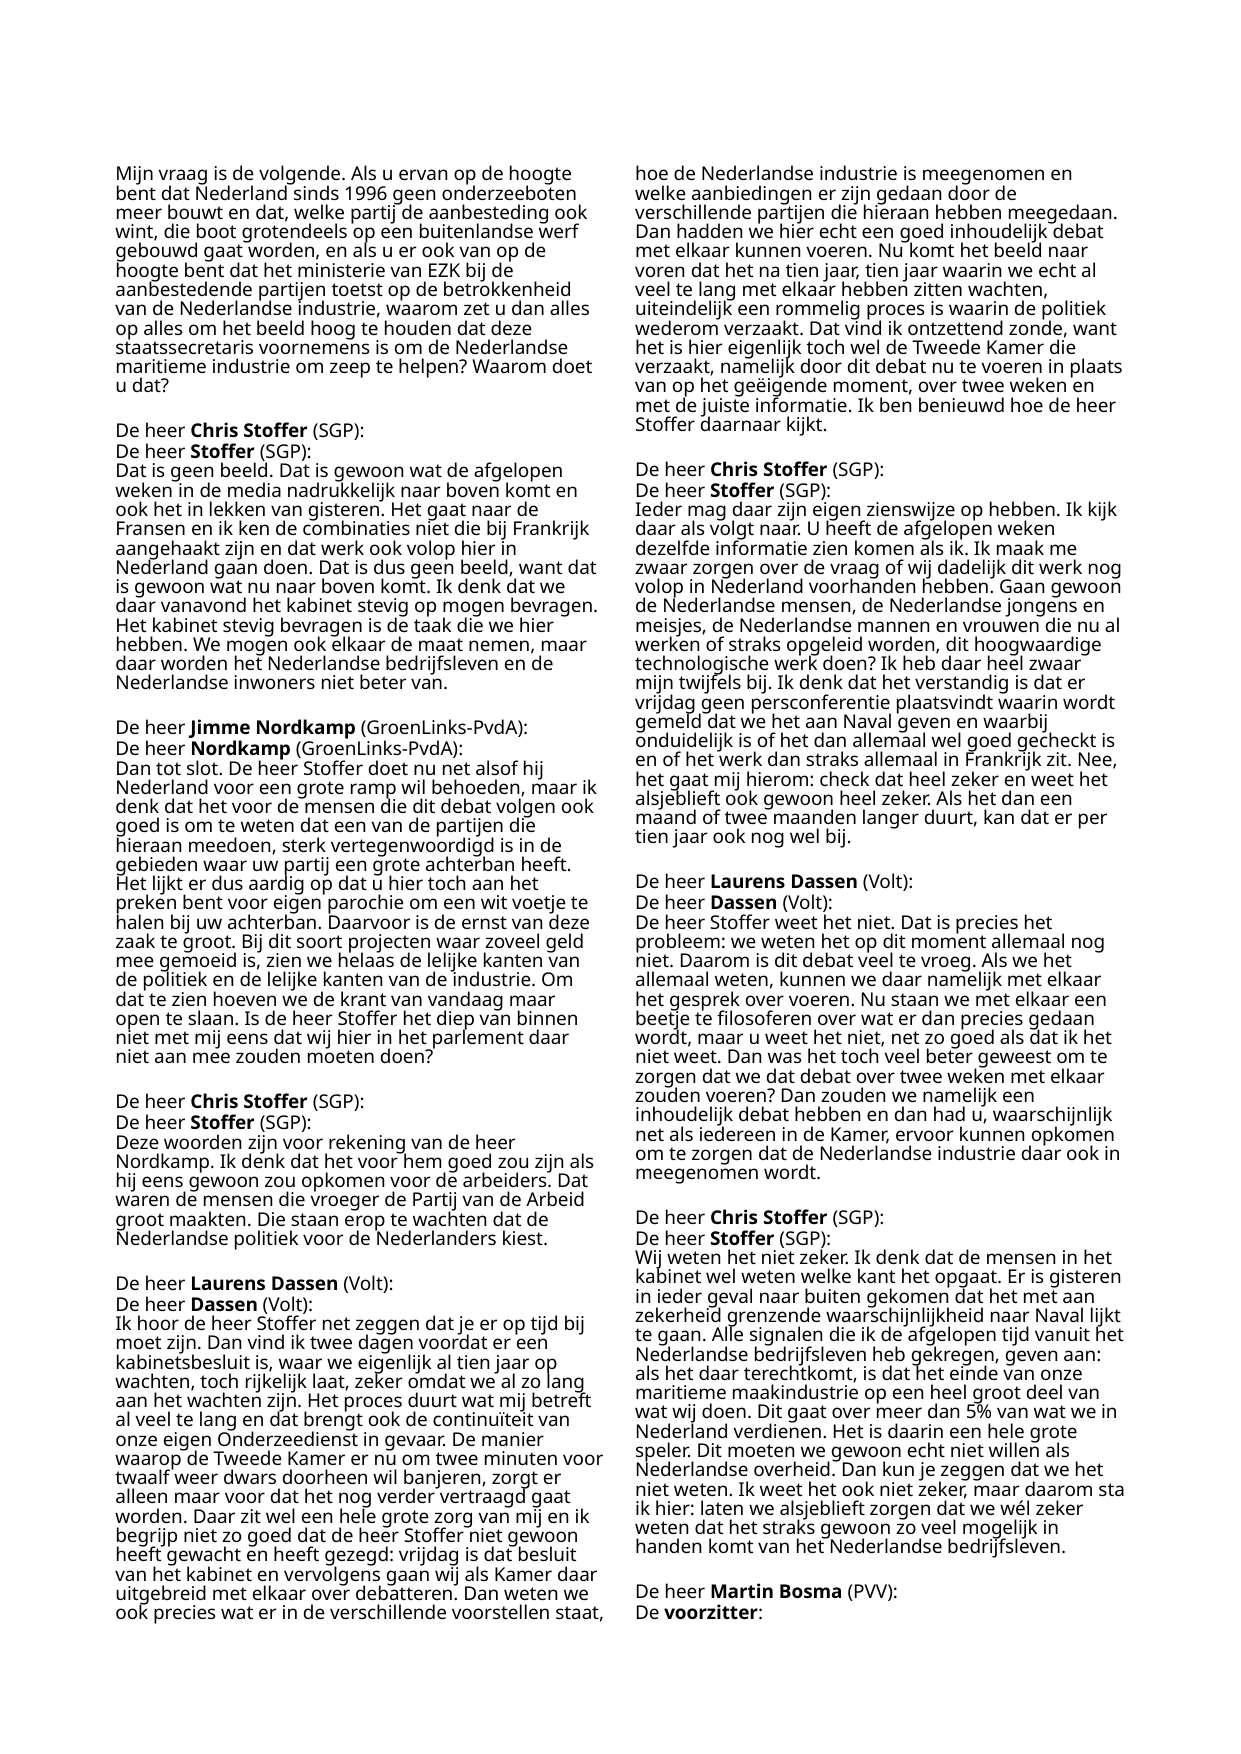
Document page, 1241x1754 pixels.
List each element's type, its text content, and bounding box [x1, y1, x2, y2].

text De heer Laurens Dassen (Volt): [115, 1270, 605, 1296]
text Deze woorden zijn voor rekening van de heer Nordkamp. Ik denk dat het voor hem goed zou zijn als hij eens gewoon zou opkomen voor de arbeiders. Dat waren de mensen die vroeger de Partij van de Arbeid groot maakten. Die staan erop te wachten dat de Nederlandse politiek voor de Nederlanders kiest. [115, 1134, 605, 1249]
text Wij weten het niet zeker. Ik denk dat de mensen in het kabinet wel weten welke kant het opgaat. Er is gisteren in ieder geval naar buiten gekomen dat het met aan zekerheid grenzende waarschijnlijkheid naar Naval lijkt te gaan. Alle signalen die ik de afgelopen tijd vanuit het Nederlandse bedrijfsleven heb gekregen, geven aan: als het daar terechtkomt, is dat het einde van onze maritieme maakindustrie op een heel groot deel van wat wij doen. Dit gaat over meer dan 5% van wat we in Nederland verdienen. Het is daarin een hele grote speler. Dit moeten we gewoon echt niet willen als Nederlandse overheid. Dan kun je zeggen dat we het niet weten. Ik weet het ook niet zeker, maar daarom sta ik hier: laten we alsjeblieft zorgen dat we wél zeker weten dat het straks gewoon zo veel mogelijk in handen komt van het Nederlandse bedrijfsleven. [635, 1249, 1125, 1558]
text De voorzitter: [635, 1604, 1125, 1623]
text De heer Nordkamp (GroenLinks-PvdA): [115, 740, 605, 759]
text De heer Dassen (Volt): [635, 894, 1125, 914]
text Ik hoor de heer Stoffer net zeggen dat je er op tijd bij moet zijn. Dan vind ik twee dagen voordat er een kabinetsbesluit is, waar we eigenlijk al tien jaar op wachten, toch rijkelijk laat, zeker omdat we al zo lang aan het wachten zijn. Het proces duurt wat mij betreft al veel te lang en dat brengt ook de continuïteit van onze eigen Onderzeedienst in gevaar. De manier waarop de Tweede Kamer er nu om twee minuten voor twaalf weer dwars doorheen wil banjeren, zorgt er alleen maar voor dat het nog verder vertraagd gaat worden. Daar zit wel een hele grote zorg van mij en ik begrijp niet zo goed dat de heer Stoffer niet gewoon heeft gewacht en heeft gezegd: vrijdag is dat besluit van het kabinet en vervolgens gaan wij als Kamer daar uitgebreid met elkaar over debatteren. Dan weten we ook precies wat er in de verschillende voorstellen staat, [115, 1315, 605, 1623]
text De heer Chris Stoffer (SGP): [635, 1204, 1125, 1230]
text hoe de Nederlandse industrie is meegenomen en welke aanbiedingen er zijn gedaan door de verschillende partijen die hieraan hebben meegedaan. Dan hadden we hier echt een goed inhoudelijk debat met elkaar kunnen voeren. Nu komt het beeld naar voren dat het na tien jaar, tien jaar waarin we echt al veel te lang met elkaar hebben zitten wachten, uiteindelijk een rommelig proces is waarin de politiek wederom verzaakt. Dat vind ik ontzettend zonde, want het is hier eigenlijk toch wel de Tweede Kamer die verzaakt, namelijk door dit debat nu te voeren in plaats van op het geëigende moment, over twee weken en met de juiste informatie. Ik ben benieuwd hoe de heer Stoffer daarnaar kijkt. [635, 165, 1125, 435]
text De heer Dassen (Volt): [115, 1296, 605, 1315]
text De heer Stoffer (SGP): [115, 1114, 605, 1134]
text Mijn vraag is de volgende. Als u ervan op de hoogte bent dat Nederland sinds 1996 geen onderzeeboten meer bouwt en dat, welke partij de aanbesteding ook wint, die boot grotendeels op een buitenlandse werf gebouwd gaat worden, en als u er ook van op de hoogte bent dat het ministerie van EZK bij de aanbestedende partijen toetst op de betrokkenheid van de Nederlandse industrie, waarom zet u dan alles op alles om het beeld hoog te houden dat deze staatssecretaris voornemens is om de Nederlandse maritieme industrie om zeep te helpen? Waarom doet u dat? [115, 165, 605, 397]
text Dan tot slot. De heer Stoffer doet nu net alsof hij Nederland voor een grote ramp wil behoeden, maar ik denk dat het voor de mensen die dit debat volgen ook goed is om te weten dat een van de partijen die hieraan meedoen, sterk vertegenwoordigd is in de gebieden waar uw partij een grote achterban heeft. Het lijkt er dus aardig op dat u hier toch aan het preken bent voor eigen parochie om een wit voetje te halen bij uw achterban. Daarvoor is de ernst van deze zaak te groot. Bij dit soort projecten waar zoveel geld mee gemoeid is, zien we helaas de lelijke kanten van de politiek en de lelijke kanten van de industrie. Om dat te zien hoeven we de krant van vandaag maar open te slaan. Is de heer Stoffer het diep van binnen niet met mij eens dat wij hier in het parlement daar niet aan mee zouden moeten doen? [115, 759, 605, 1068]
text De heer Chris Stoffer (SGP): [115, 417, 605, 443]
text De heer Stoffer (SGP): [635, 1230, 1125, 1249]
text De heer Chris Stoffer (SGP): [115, 1089, 605, 1114]
text De heer Stoffer weet het niet. Dat is precies het probleem: we weten het op dit moment allemaal nog niet. Daarom is dit debat veel te vroeg. Als we het allemaal weten, kunnen we daar namelijk met elkaar het gesprek over voeren. Nu staan we met elkaar een beetje te filosoferen over wat er dan precies gedaan wordt, maar u weet het niet, net zo goed als dat ik het niet weet. Dan was het toch veel beter geweest om te zorgen dat we dat debat over twee weken met elkaar zouden voeren? Dan zouden we namelijk een inhoudelijk debat hebben en dan had u, waarschijnlijk net als iedereen in de Kamer, ervoor kunnen opkomen om te zorgen dat de Nederlandse industrie daar ook in meegenomen wordt. [635, 914, 1125, 1183]
text De heer Laurens Dassen (Volt): [635, 869, 1125, 894]
text De heer Stoffer (SGP): [115, 443, 605, 462]
text Dat is geen beeld. Dat is gewoon wat de afgelopen weken in de media nadrukkelijk naar boven komt en ook het in lekken van gisteren. Het gaat naar de Fransen en ik ken de combinaties niet die bij Frankrijk aangehaakt zijn en dat werk ook volop hier in Nederland gaan doen. Dat is dus geen beeld, want dat is gewoon wat nu naar boven komt. Ik denk dat we daar vanavond het kabinet stevig op mogen bevragen. Het kabinet stevig bevragen is de taak die we hier hebben. We mogen ook elkaar de maat nemen, maar daar worden het Nederlandse bedrijfsleven en de Nederlandse inwoners niet beter van. [115, 462, 605, 694]
text De heer Chris Stoffer (SGP): [635, 456, 1125, 482]
text De heer Martin Bosma (PVV): [635, 1578, 1125, 1604]
text Ieder mag daar zijn eigen zienswijze op hebben. Ik kijk daar als volgt naar. U heeft de afgelopen weken dezelfde informatie zien komen als ik. Ik maak me zwaar zorgen over de vraag of wij dadelijk dit werk nog volop in Nederland voorhanden hebben. Gaan gewoon de Nederlandse mensen, de Nederlandse jongens en meisjes, de Nederlandse mannen en vrouwen die nu al werken of straks opgeleid worden, dit hoogwaardige technologische werk doen? Ik heb daar heel zwaar mijn twijfels bij. Ik denk dat het verstandig is dat er vrijdag geen persconferentie plaatsvindt waarin wordt gemeld dat we het aan Naval geven en waarbij onduidelijk is of het dan allemaal wel goed gecheckt is en of het werk dan straks allemaal in Frankrijk zit. Nee, het gaat mij hierom: check dat heel zeker en weet het alsjeblieft ook gewoon heel zeker. Als het dan een maand of twee maanden langer duurt, kan dat er per tien jaar ook nog wel bij. [635, 501, 1125, 848]
text De heer Jimme Nordkamp (GroenLinks-PvdA): [115, 714, 605, 740]
text De heer Stoffer (SGP): [635, 482, 1125, 501]
